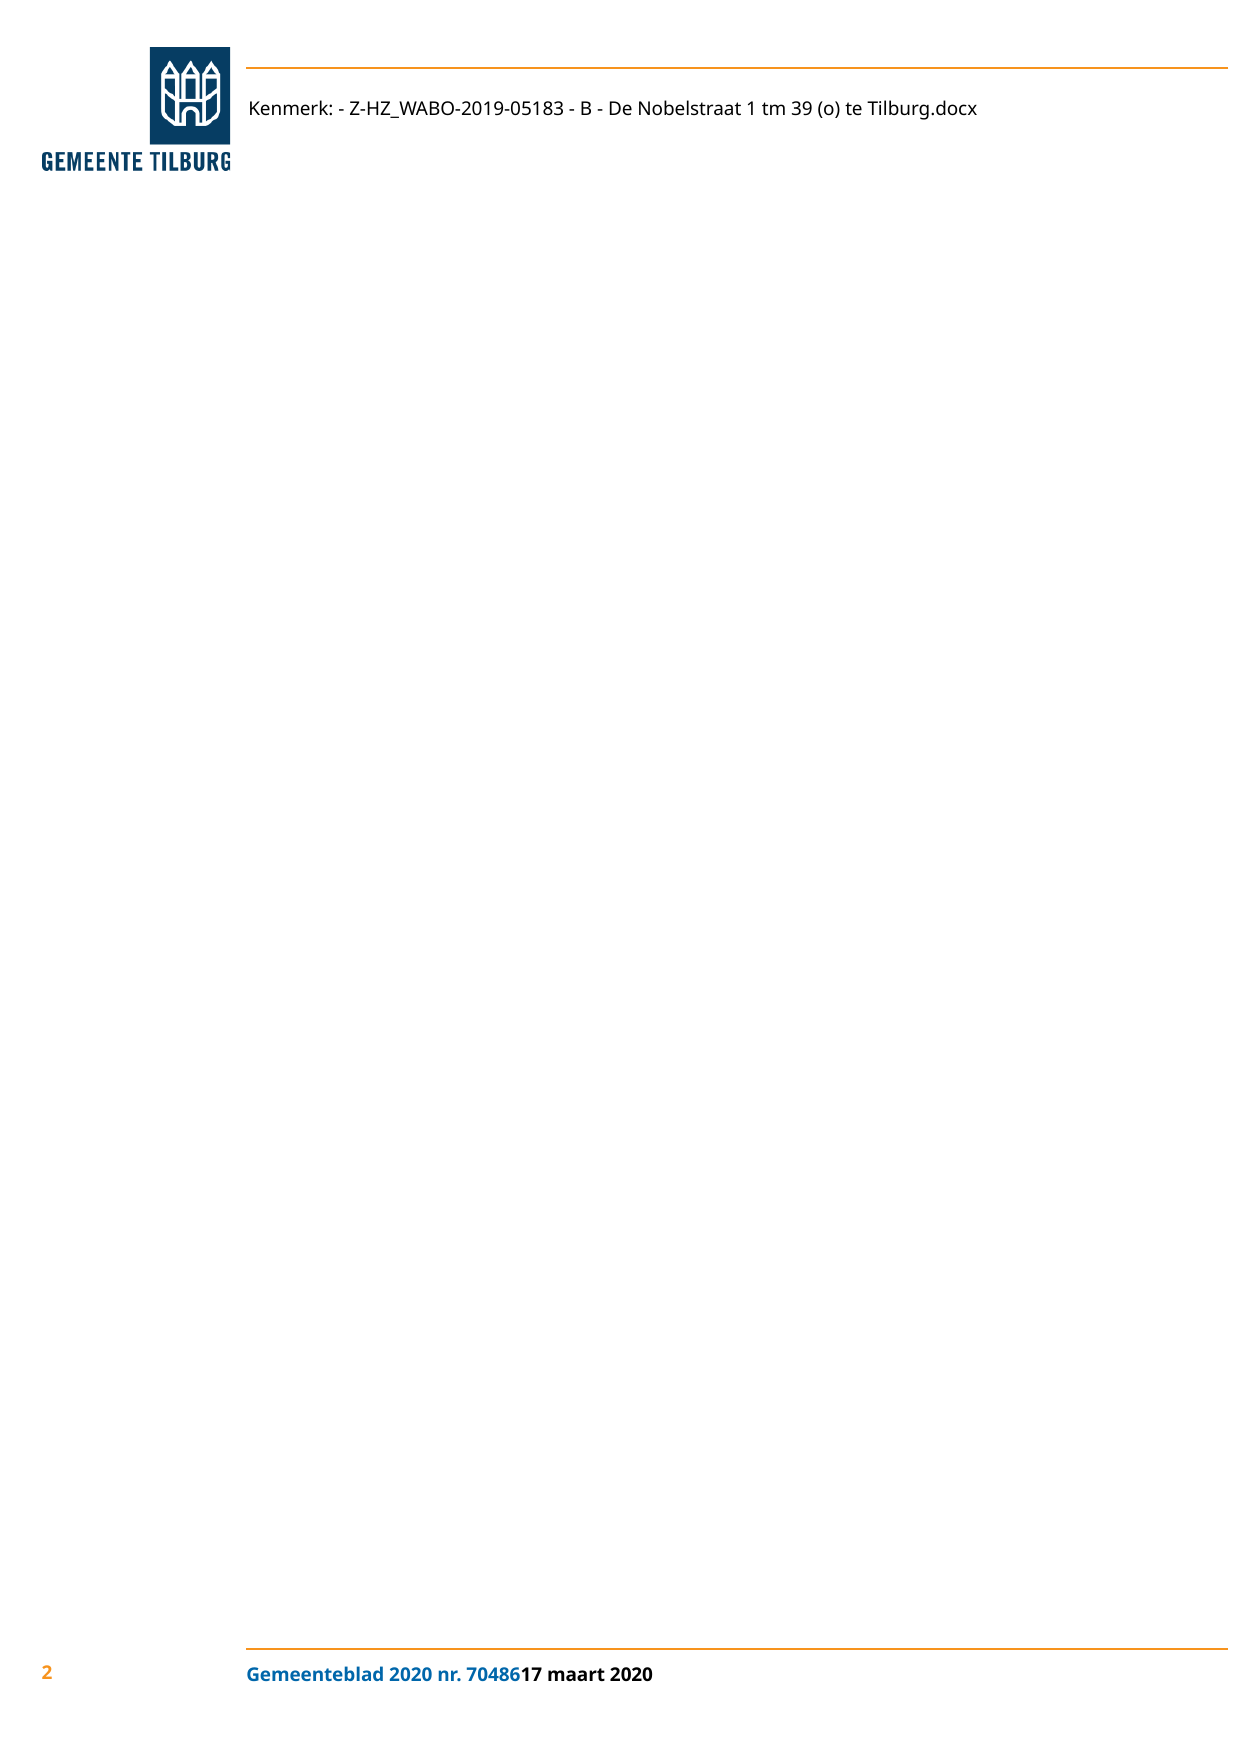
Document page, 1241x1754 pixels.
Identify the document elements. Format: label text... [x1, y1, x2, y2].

text Kenmerk: - Z-HZ_WABO-2019-05183 - B - De Nobelstraat 1 tm 39 (o) te Tilburg.docx [248, 95, 1152, 121]
picture [41, 47, 231, 172]
